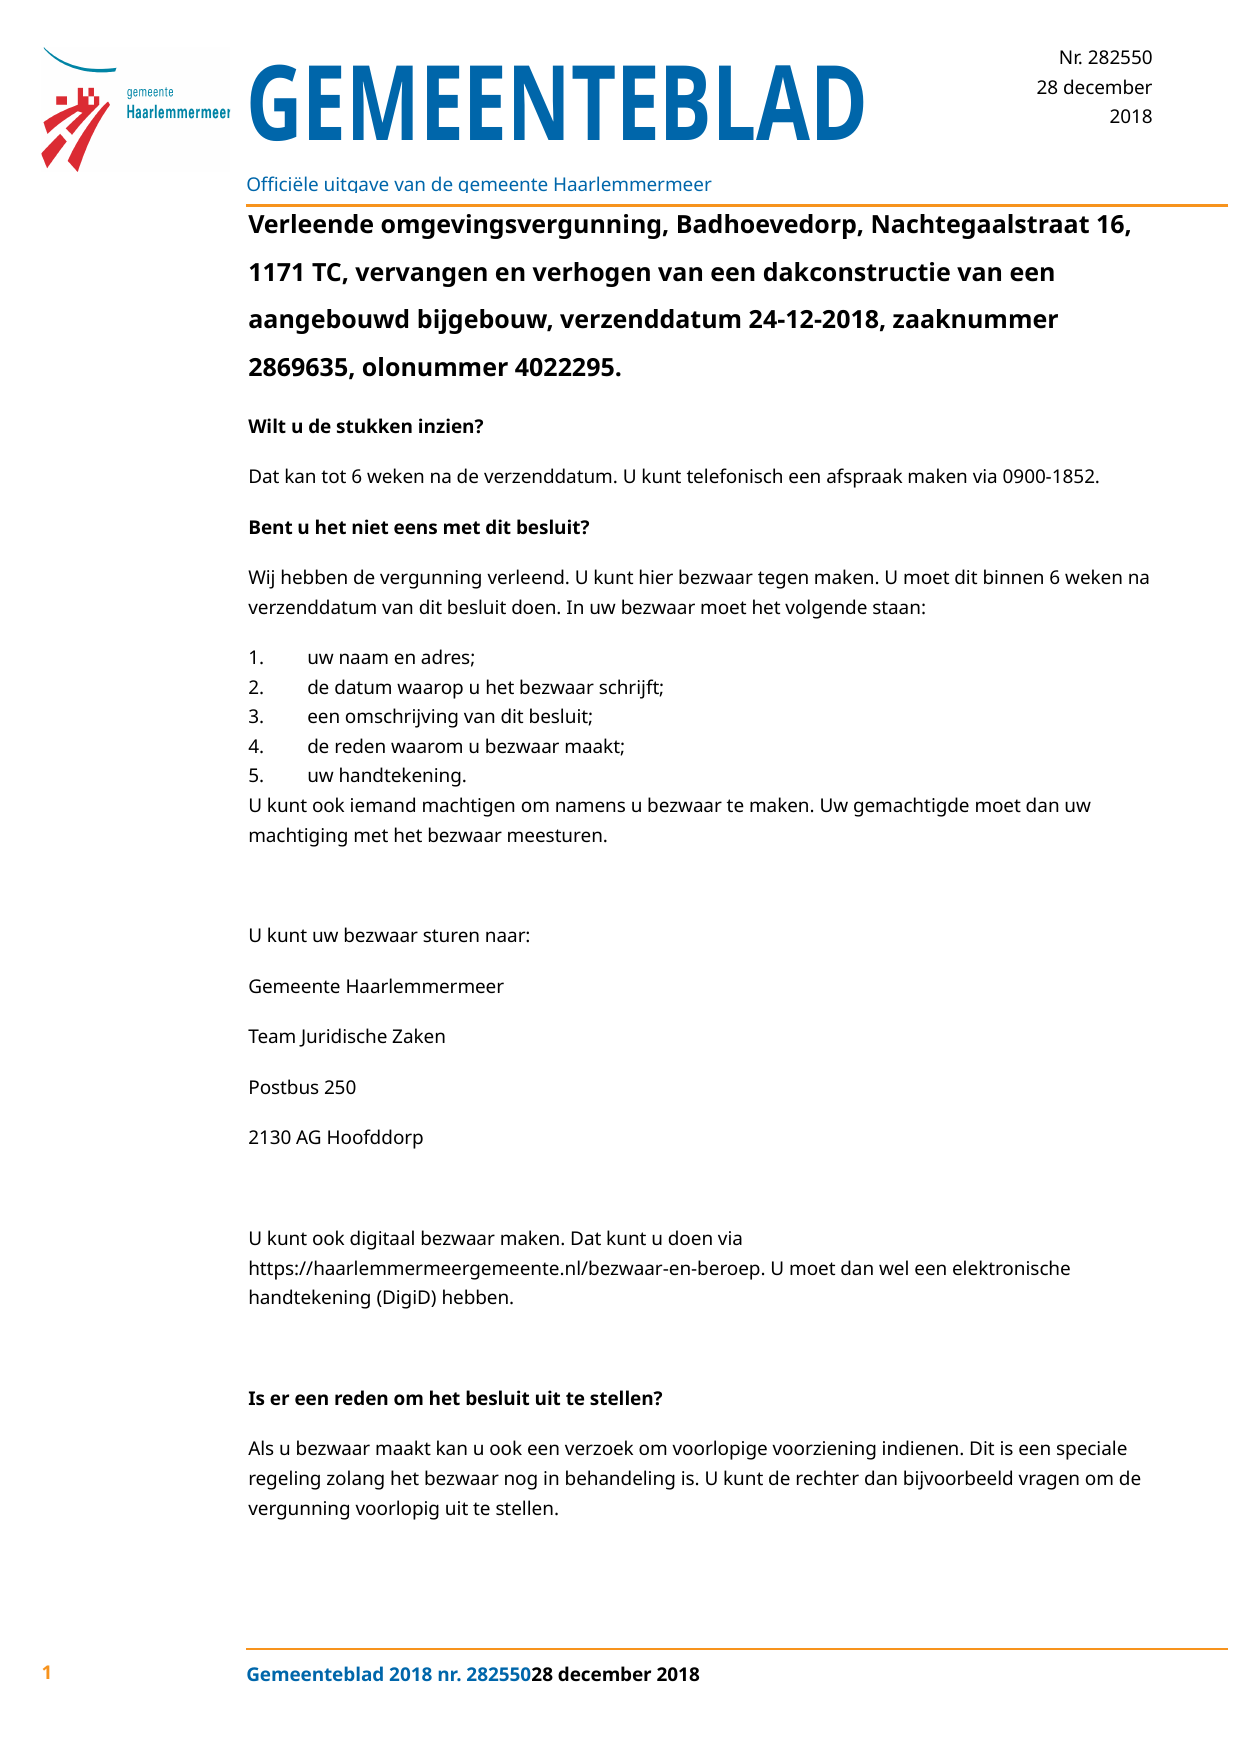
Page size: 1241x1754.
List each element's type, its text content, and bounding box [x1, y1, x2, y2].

picture [41, 47, 231, 172]
list de datum waarop u het bezwaar schrijft; [248, 674, 1152, 700]
text Gemeente Haarlemmermeer [248, 973, 1152, 999]
text Postbus 250 [248, 1074, 1152, 1100]
text Bent u het niet eens met dit besluit? [248, 514, 1152, 540]
list een omschrijving van dit besluit; [248, 703, 1152, 729]
text Wij hebben de vergunning verleend. U kunt hier bezwaar tegen maken. U moet dit binnen 6 weken na verzenddatum van dit besluit doen. In uw bezwaar moet het volgende staan: [248, 564, 1152, 620]
list uw handtekening. [248, 763, 1152, 788]
list uw naam en adres; [248, 644, 1152, 670]
text 2130 AG Hoofddorp [248, 1124, 1152, 1150]
text U kunt ook iemand machtigen om namens u bezwaar te maken. Uw gemachtigde moet dan uw machtiging met het bezwaar meesturen. [248, 792, 1152, 848]
text Verleende omgevingsvergunning, Badhoevedorp, Nachtegaalstraat 16, 1171 TC, vervangen en verhogen van een dakconstructie van een aangebouwd bijgebouw, verzenddatum 24-12-2018, zaaknummer 2869635, olonummer 4022295. [248, 207, 1152, 384]
text Team Juridische Zaken [248, 1023, 1152, 1049]
list de reden waarom u bezwaar maakt; [248, 733, 1152, 759]
text U kunt uw bezwaar sturen naar: [248, 923, 1152, 948]
text Dat kan tot 6 weken na de verzenddatum. U kunt telefonisch een afspraak maken via 0900-1852. [248, 463, 1152, 489]
text Wilt u de stukken inzien? [248, 413, 1152, 439]
text Als u bezwaar maakt kan u ook een verzoek om voorlopige voorziening indienen. Dit is een speciale regeling zolang het bezwaar nog in behandeling is. U kunt de rechter dan bijvoorbeeld vragen om de vergunning voorlopig uit te stellen. [248, 1436, 1152, 1521]
text U kunt ook digitaal bezwaar maken. Dat kunt u doen via https://haarlemmermeergemeente.nl/bezwaar-en-beroep. U moet dan wel een elektronische handtekening (DigiD) hebben. [248, 1225, 1152, 1310]
text Is er een reden om het besluit uit te stellen? [248, 1385, 1152, 1411]
